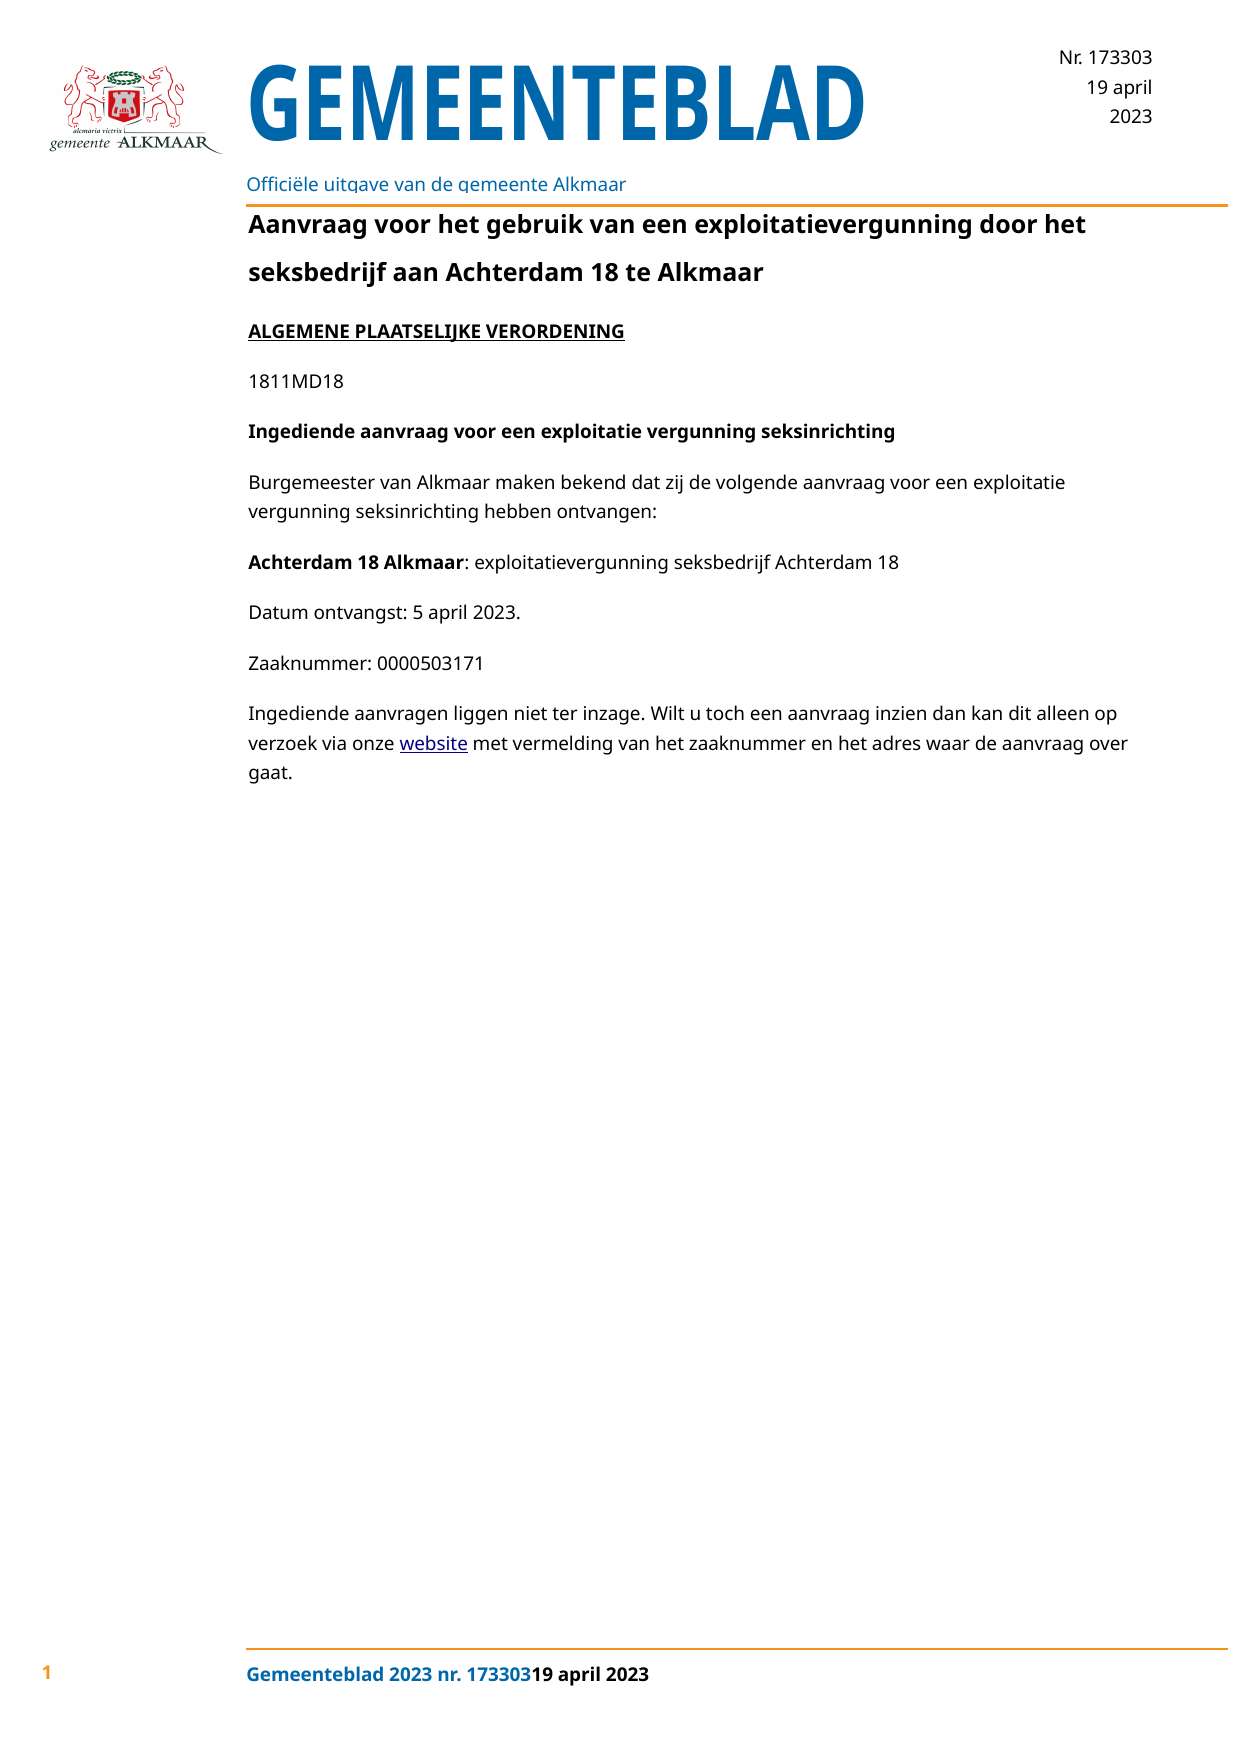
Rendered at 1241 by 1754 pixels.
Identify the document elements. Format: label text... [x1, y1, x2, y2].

text Burgemeester van Alkmaar maken bekend dat zij de volgende aanvraag voor een exploitatie vergunning seksinrichting hebben ontvangen: [248, 469, 1152, 524]
text Zaaknummer: 0000503171 [248, 650, 1152, 676]
picture [41, 47, 231, 172]
text ALGEMENE PLAATSELIJKE VERORDENING [248, 318, 1152, 344]
text Achterdam 18 Alkmaar: exploitatievergunning seksbedrijf Achterdam 18 [248, 549, 1152, 575]
text 1811MD18 [248, 368, 1152, 394]
text Ingediende aanvraag voor een exploitatie vergunning seksinrichting [248, 419, 1152, 444]
text Aanvraag voor het gebruik van een exploitatievergunning door het seksbedrijf aan Achterdam 18 te Alkmaar [248, 207, 1152, 288]
text Ingediende aanvragen liggen niet ter inzage. Wilt u toch een aanvraag inzien dan kan dit alleen op verzoek via onze website met vermelding van het zaaknummer en het adres waar de aanvraag over gaat. [248, 700, 1152, 785]
text Datum ontvangst: 5 april 2023. [248, 599, 1152, 625]
